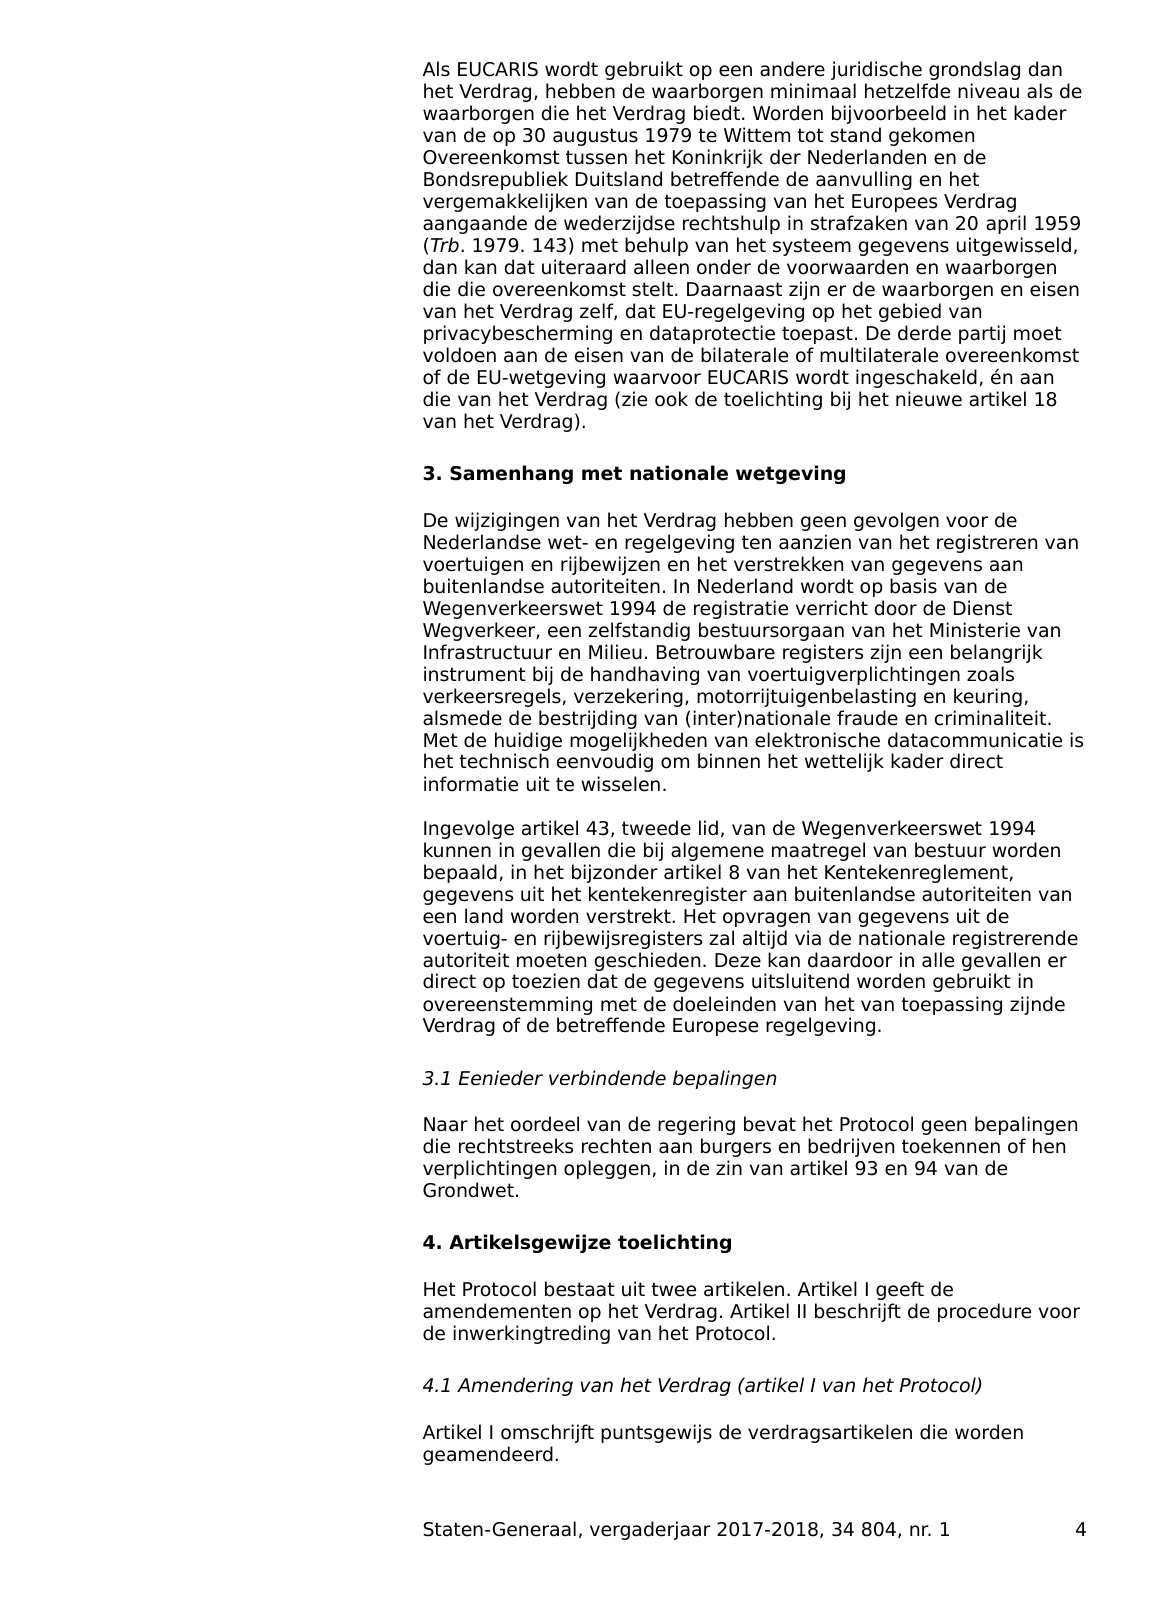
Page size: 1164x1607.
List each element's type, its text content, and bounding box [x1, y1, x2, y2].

subtitle 4. Artikelsgewijze toelichting [422, 1232, 1087, 1254]
text Het Protocol bestaat uit twee artikelen. Artikel I geeft de amendementen op het Verdrag. Artikel II beschrijft de procedure voor de inwerkingtreding van het Protocol. [422, 1279, 1087, 1345]
text Naar het oordeel van de regering bevat het Protocol geen bepalingen die rechtstreeks rechten aan burgers en bedrijven toekennen of hen verplichtingen opleggen, in de zin van artikel 93 en 94 van de Grondwet. [422, 1114, 1087, 1202]
subtitle 4.1 Amendering van het Verdrag (artikel I van het Protocol) [422, 1375, 1087, 1397]
text Als EUCARIS wordt gebruikt op een andere juridische grondslag dan het Verdrag, hebben de waarborgen minimaal hetzelfde niveau als de waarborgen die het Verdrag biedt. Worden bijvoorbeeld in het kader van de op 30 augustus 1979 te Wittem tot stand gekomen Overeenkomst tussen het Koninkrijk der Nederlanden en de Bondsrepubliek Duitsland betreffende de aanvulling en het vergemakkelijken van de toepassing van het Europees Verdrag aangaande de wederzijdse rechtshulp in strafzaken van 20 april 1959 (Trb. 1979. 143) met behulp van het systeem gegevens uitgewisseld, dan kan dat uiteraard alleen onder de voorwaarden en waarborgen die die overeenkomst stelt. Daarnaast zijn er de waarborgen en eisen van het Verdrag zelf, dat EU-regelgeving op het gebied van privacybescherming en dataprotectie toepast. De derde partij moet voldoen aan de eisen van de bilaterale of multilaterale overeenkomst of de EU-wetgeving waarvoor EUCARIS wordt ingeschakeld, én aan die van het Verdrag (zie ook de toelichting bij het nieuwe artikel 18 van het Verdrag). [422, 59, 1087, 433]
text Artikel I omschrijft puntsgewijs de verdragsartikelen die worden geamendeerd. [422, 1422, 1087, 1466]
subtitle 3. Samenhang met nationale wetgeving [422, 463, 1087, 485]
text De wijzigingen van het Verdrag hebben geen gevolgen voor de Nederlandse wet- en regelgeving ten aanzien van het registreren van voertuigen en rijbewijzen en het verstrekken van gegevens aan buitenlandse autoriteiten. In Nederland wordt op basis van de Wegenverkeerswet 1994 de registratie verricht door de Dienst Wegverkeer, een zelfstandig bestuursorgaan van het Ministerie van Infrastructuur en Milieu. Betrouwbare registers zijn een belangrijk instrument bij de handhaving van voertuigverplichtingen zoals verkeersregels, verzekering, motorrijtuigenbelasting en keuring, alsmede de bestrijding van (inter)nationale fraude en criminaliteit. Met de huidige mogelijkheden van elektronische datacommunicatie is het technisch eenvoudig om binnen het wettelijk kader direct informatie uit te wisselen. [422, 510, 1087, 795]
text Ingevolge artikel 43, tweede lid, van de Wegenverkeerswet 1994 kunnen in gevallen die bij algemene maatregel van bestuur worden bepaald, in het bijzonder artikel 8 van het Kentekenreglement, gegevens uit het kentekenregister aan buitenlandse autoriteiten van een land worden verstrekt. Het opvragen van gegevens uit de voertuig- en rijbewijsregisters zal altijd via de nationale registrerende autoriteit moeten geschieden. Deze kan daardoor in alle gevallen er direct op toezien dat de gegevens uitsluitend worden gebruikt in overeenstemming met de doeleinden van het van toepassing zijnde Verdrag of de betreffende Europese regelgeving. [422, 818, 1087, 1037]
subtitle 3.1 Eenieder verbindende bepalingen [422, 1067, 1087, 1089]
